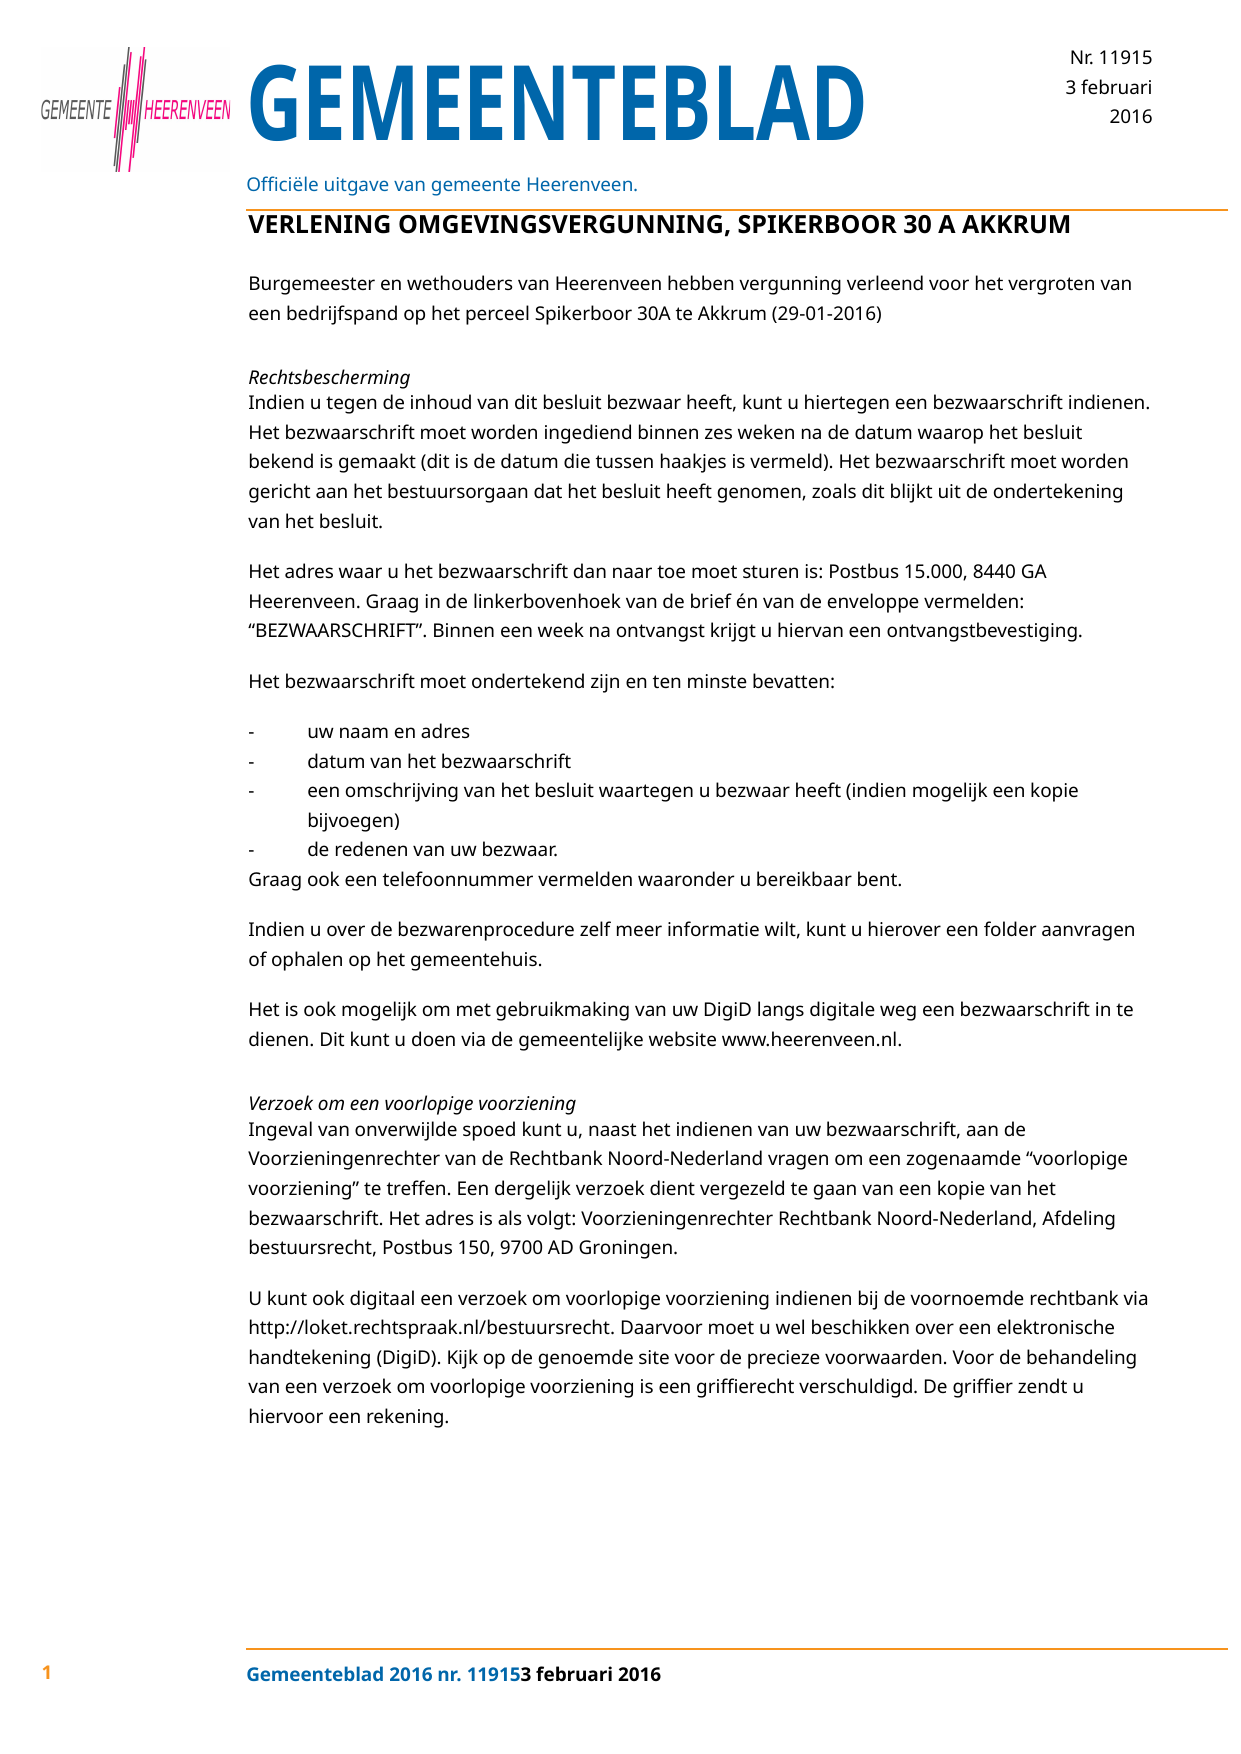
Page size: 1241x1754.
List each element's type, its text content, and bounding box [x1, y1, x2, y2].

list een omschrijving van het besluit waartegen u bezwaar heeft (indien mogelijk een kopie bijvoegen) [248, 777, 1152, 833]
text Indien u tegen de inhoud van dit besluit bezwaar heeft, kunt u hiertegen een bezwaarschrift indienen. Het bezwaarschrift moet worden ingediend binnen zes weken na de datum waarop het besluit bekend is gemaakt (dit is de datum die tussen haakjes is vermeld). Het bezwaarschrift moet worden gericht aan het bestuursorgaan dat het besluit heeft genomen, zoals dit blijkt uit de ondertekening van het besluit. [248, 389, 1152, 534]
list uw naam en adres [248, 718, 1152, 744]
text Indien u over de bezwarenprocedure zelf meer informatie wilt, kunt u hierover een folder aanvragen of ophalen op het gemeentehuis. [248, 917, 1152, 972]
text Rechtsbescherming [248, 364, 1152, 389]
text VERLENING OMGEVINGSVERGUNNING, SPIKERBOOR 30 A AKKRUM [248, 211, 1152, 241]
text Verzoek om een voorlopige voorziening [248, 1090, 1152, 1116]
text Het bezwaarschrift moet ondertekend zijn en ten minste bevatten: [248, 668, 1152, 694]
text U kunt ook digitaal een verzoek om voorlopige voorziening indienen bij de voornoemde rechtbank via http://loket.rechtspraak.nl/bestuursrecht. Daarvoor moet u wel beschikken over een elektronische handtekening (DigiD). Kijk op de genoemde site voor de precieze voorwaarden. Voor de behandeling van een verzoek om voorlopige voorziening is een griffierecht verschuldigd. De griffier zendt u hiervoor een rekening. [248, 1285, 1152, 1429]
list de redenen van uw bezwaar. [248, 837, 1152, 862]
list datum van het bezwaarschrift [248, 748, 1152, 774]
text Het is ook mogelijk om met gebruikmaking van uw DigiD langs digitale weg een bezwaarschrift in te dienen. Dit kunt u doen via de gemeentelijke website www.heerenveen.nl. [248, 997, 1152, 1052]
text Graag ook een telefoonnummer vermelden waaronder u bereikbaar bent. [248, 866, 1152, 892]
picture [41, 47, 231, 172]
text Ingeval van onverwijlde spoed kunt u, naast het indienen van uw bezwaarschrift, aan de Voorzieningenrechter van de Rechtbank Noord-Nederland vragen om een zogenaamde “voorlopige voorziening” te treffen. Een dergelijk verzoek dient vergezeld te gaan van een kopie van het bezwaarschrift. Het adres is als volgt: Voorzieningenrechter Rechtbank Noord-Nederland, Afdeling bestuursrecht, Postbus 150, 9700 AD Groningen. [248, 1116, 1152, 1260]
text Burgemeester en wethouders van Heerenveen hebben vergunning verleend voor het vergroten van een bedrijfspand op het perceel Spikerboor 30A te Akkrum (29-01-2016) [248, 270, 1152, 326]
text Het adres waar u het bezwaarschrift dan naar toe moet sturen is: Postbus 15.000, 8440 GA Heerenveen. Graag in de linkerbovenhoek van de brief én van de enveloppe vermelden: “BEZWAARSCHRIFT”. Binnen een week na ontvangst krijgt u hiervan een ontvangstbevestiging. [248, 558, 1152, 643]
